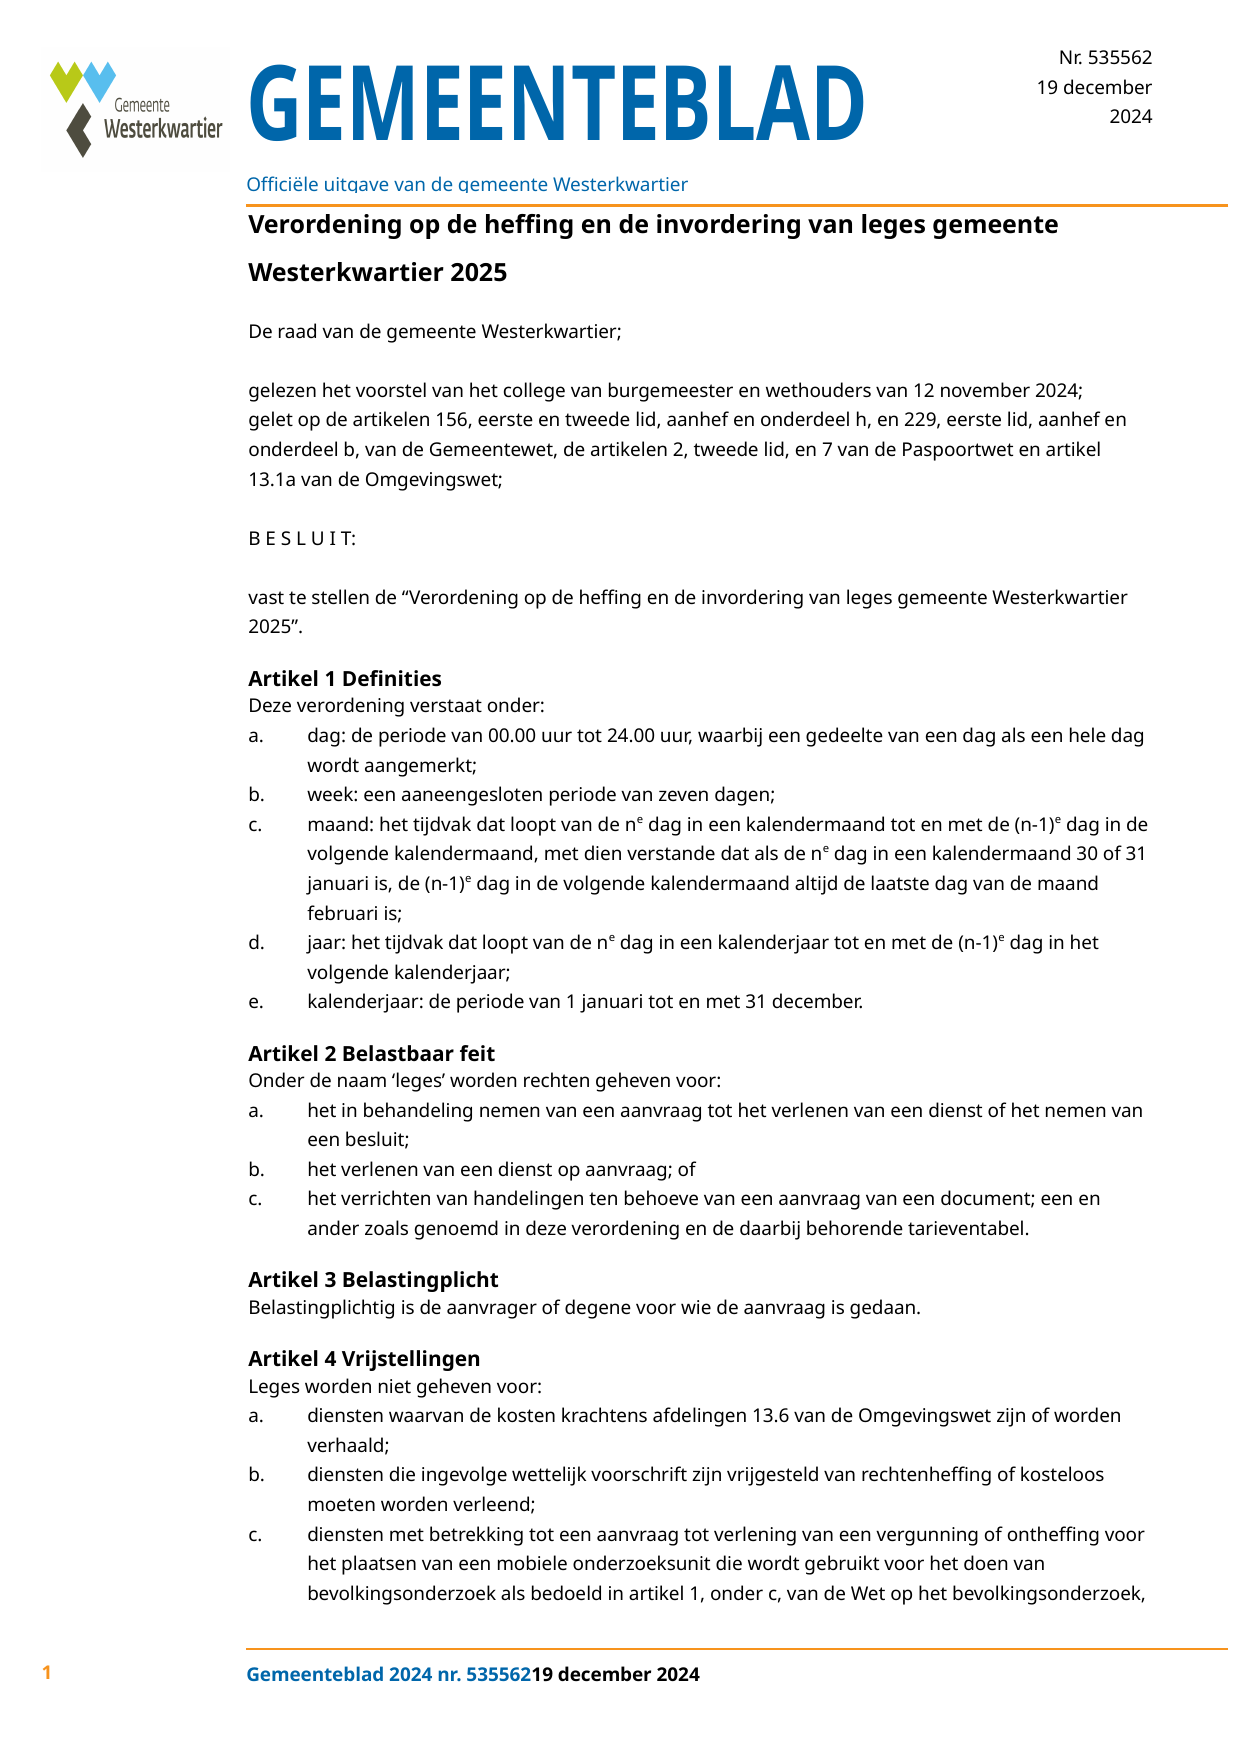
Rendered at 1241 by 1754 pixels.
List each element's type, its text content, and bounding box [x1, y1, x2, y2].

text Deze verordening verstaat onder: [248, 693, 1152, 718]
text gelet op de artikelen 156, eerste en tweede lid, aanhef en onderdeel h, en 229, eerste lid, aanhef en onderdeel b, van de Gemeentewet, de artikelen 2, tweede lid, en 7 van de Paspoortwet en artikel 13.1a van de Omgevingswet; [248, 407, 1152, 492]
text Verordening op de heffing en de invordering van leges gemeente Westerkwartier 2025 [248, 207, 1152, 288]
text Artikel 4 Vrijstellingen [248, 1344, 1152, 1373]
list het in behandeling nemen van een aanvraag tot het verlenen van een dienst of het nemen van een besluit; [248, 1097, 1152, 1152]
list kalenderjaar: de periode van 1 januari tot en met 31 december. [248, 988, 1152, 1014]
text Onder de naam ‘leges’ worden rechten geheven voor: [248, 1067, 1152, 1093]
text vast te stellen de “Verordening op de heffing en de invordering van leges gemeente Westerkwartier 2025”. [248, 584, 1152, 639]
text B E S L U I T: [248, 525, 1152, 551]
text Artikel 1 Definities [248, 664, 1152, 693]
list diensten die ingevolge wettelijk voorschrift zijn vrijgesteld van rechtenheffing of kosteloos moeten worden verleend; [248, 1462, 1152, 1517]
text Belastingplichtig is de aanvrager of degene voor wie de aanvraag is gedaan. [248, 1294, 1152, 1320]
text Artikel 2 Belastbaar feit [248, 1039, 1152, 1067]
list dag: de periode van 00.00 uur tot 24.00 uur, waarbij een gedeelte van een dag als een hele dag wordt aangemerkt; [248, 722, 1152, 777]
list week: een aaneengesloten periode van zeven dagen; [248, 781, 1152, 807]
text De raad van de gemeente Westerkwartier; [248, 318, 1152, 344]
list het verrichten van handelingen ten behoeve van een aanvraag van een document; een en ander zoals genoemd in deze verordening en de daarbij behorende tarieventabel. [248, 1186, 1152, 1241]
list het verlenen van een dienst op aanvraag; of [248, 1156, 1152, 1182]
picture [41, 47, 231, 172]
text Artikel 3 Belastingplicht [248, 1266, 1152, 1294]
list jaar: het tijdvak dat loopt van de ne dag in een kalenderjaar tot en met de (n-1)e dag in het volgende kalenderjaar; [248, 929, 1152, 984]
list diensten met betrekking tot een aanvraag tot verlening van een vergunning of ontheffing voor het plaatsen van een mobiele onderzoeksunit die wordt gebruikt voor het doen van bevolkingsonderzoek als bedoeld in artikel 1, onder c, van de Wet op het bevolkingsonderzoek, [248, 1521, 1152, 1606]
list maand: het tijdvak dat loopt van de ne dag in een kalendermaand tot en met de (n-1)e dag in de volgende kalendermaand, met dien verstande dat als de ne dag in een kalendermaand 30 of 31 januari is, de (n-1)e dag in de volgende kalendermaand altijd de laatste dag van de maand februari is; [248, 811, 1152, 925]
text gelezen het voorstel van het college van burgemeester en wethouders van 12 november 2024; [248, 377, 1152, 403]
list diensten waarvan de kosten krachtens afdelingen 13.6 van de Omgevingswet zijn of worden verhaald; [248, 1402, 1152, 1458]
text Leges worden niet geheven voor: [248, 1373, 1152, 1399]
